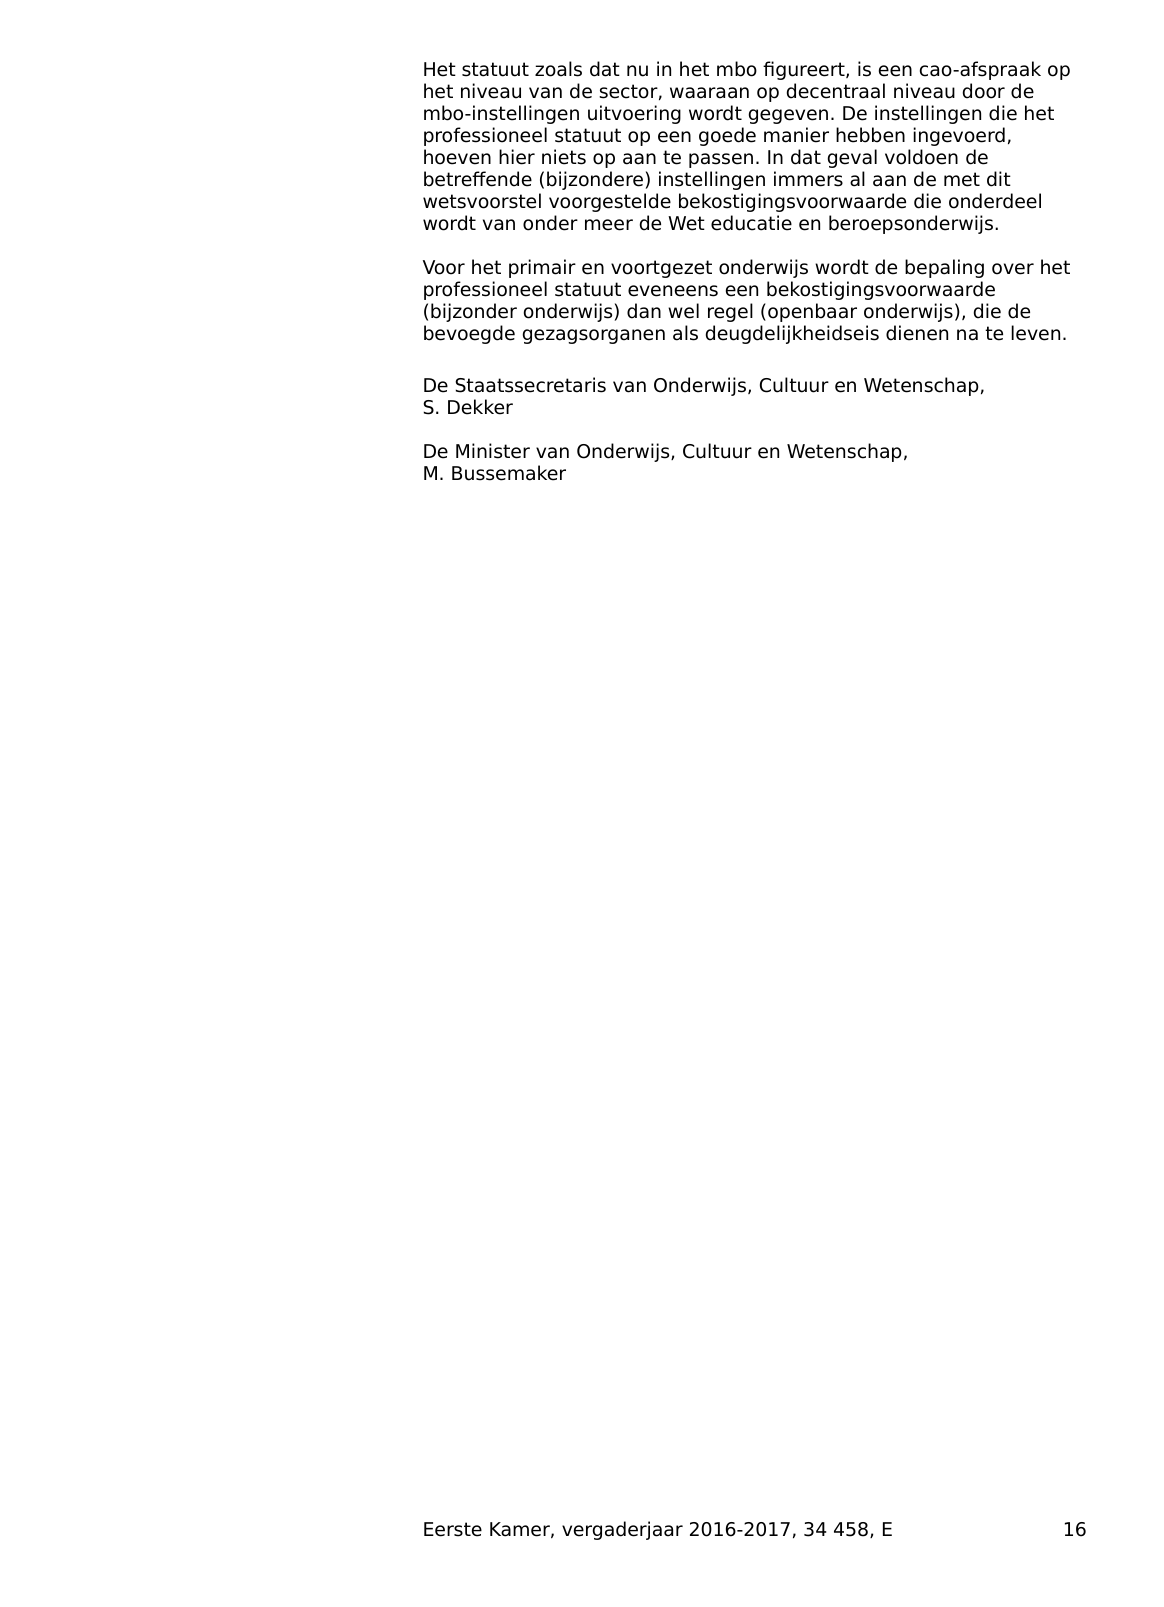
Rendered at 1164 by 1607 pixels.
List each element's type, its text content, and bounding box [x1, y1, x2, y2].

text Het statuut zoals dat nu in het mbo figureert, is een cao-afspraak op het niveau van de sector, waaraan op decentraal niveau door de mbo-instellingen uitvoering wordt gegeven. De instellingen die het professioneel statuut op een goede manier hebben ingevoerd, hoeven hier niets op aan te passen. In dat geval voldoen de betreffende (bijzondere) instellingen immers al aan de met dit wetsvoorstel voorgestelde bekostigingsvoorwaarde die onderdeel wordt van onder meer de Wet educatie en beroepsonderwijs. [422, 59, 1087, 235]
text De Minister van Onderwijs, Cultuur en Wetenschap, M. Bussemaker [422, 441, 1087, 485]
text Voor het primair en voortgezet onderwijs wordt de bepaling over het professioneel statuut eveneens een bekostigingsvoorwaarde (bijzonder onderwijs) dan wel regel (openbaar onderwijs), die de bevoegde gezagsorganen als deugdelijkheidseis dienen na te leven. [422, 257, 1087, 345]
text De Staatssecretaris van Onderwijs, Cultuur en Wetenschap, S. Dekker [422, 375, 1087, 419]
